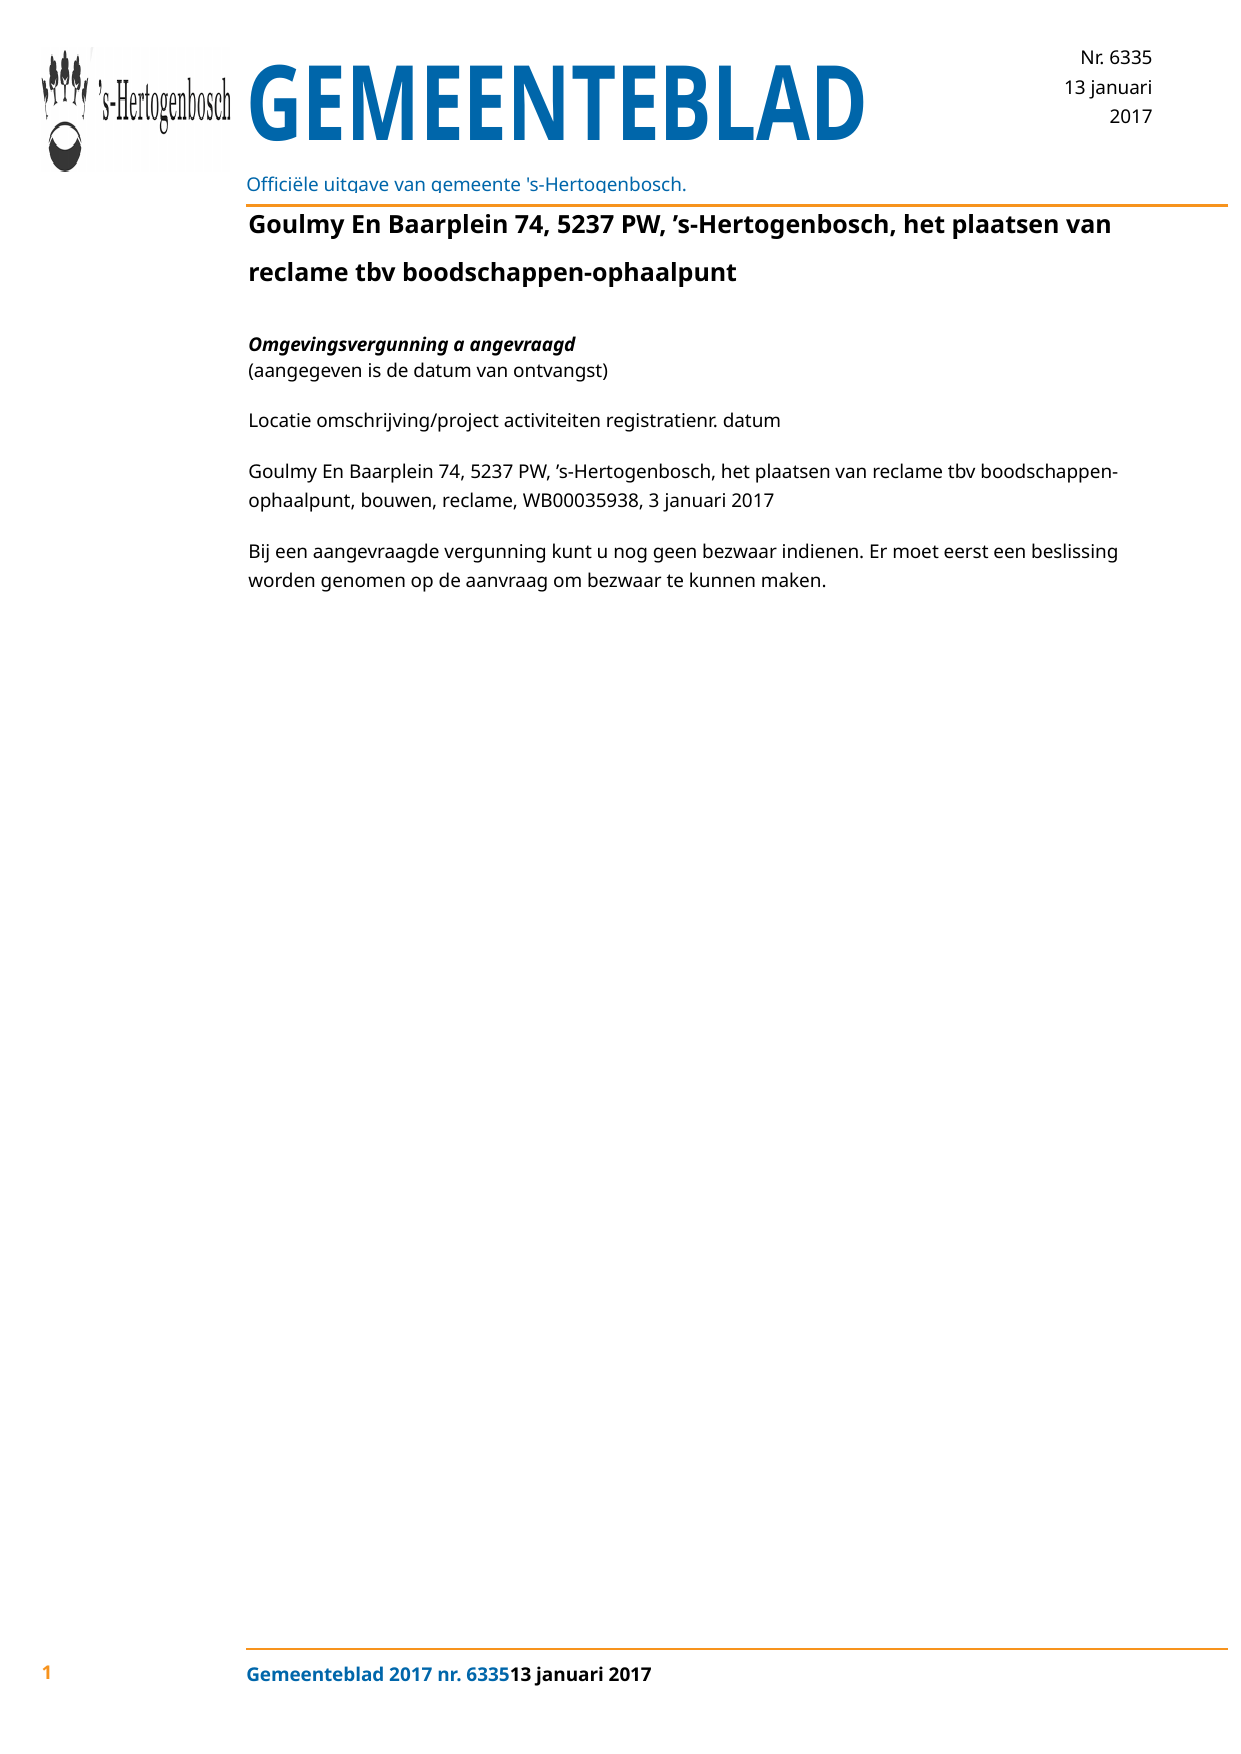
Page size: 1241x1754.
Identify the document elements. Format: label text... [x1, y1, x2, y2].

text Goulmy En Baarplein 74, 5237 PW, ’s-Hertogenbosch, het plaatsen van reclame tbv boodschappen-ophaalpunt, bouwen, reclame, WB00035938, 3 januari 2017 [248, 458, 1152, 513]
text (aangegeven is de datum van ontvangst) [248, 357, 1152, 383]
text Bij een aangevraagde vergunning kunt u nog geen bezwaar indienen. Er moet eerst een beslissing worden genomen op de aanvraag om bezwaar te kunnen maken. [248, 538, 1152, 593]
text Omgevingsvergunning a angevraagd [248, 331, 1152, 357]
text Locatie omschrijving/project activiteiten registratienr. datum [248, 408, 1152, 433]
picture [41, 47, 231, 172]
text Goulmy En Baarplein 74, 5237 PW, ’s-Hertogenbosch, het plaatsen van reclame tbv boodschappen-ophaalpunt [248, 207, 1152, 288]
